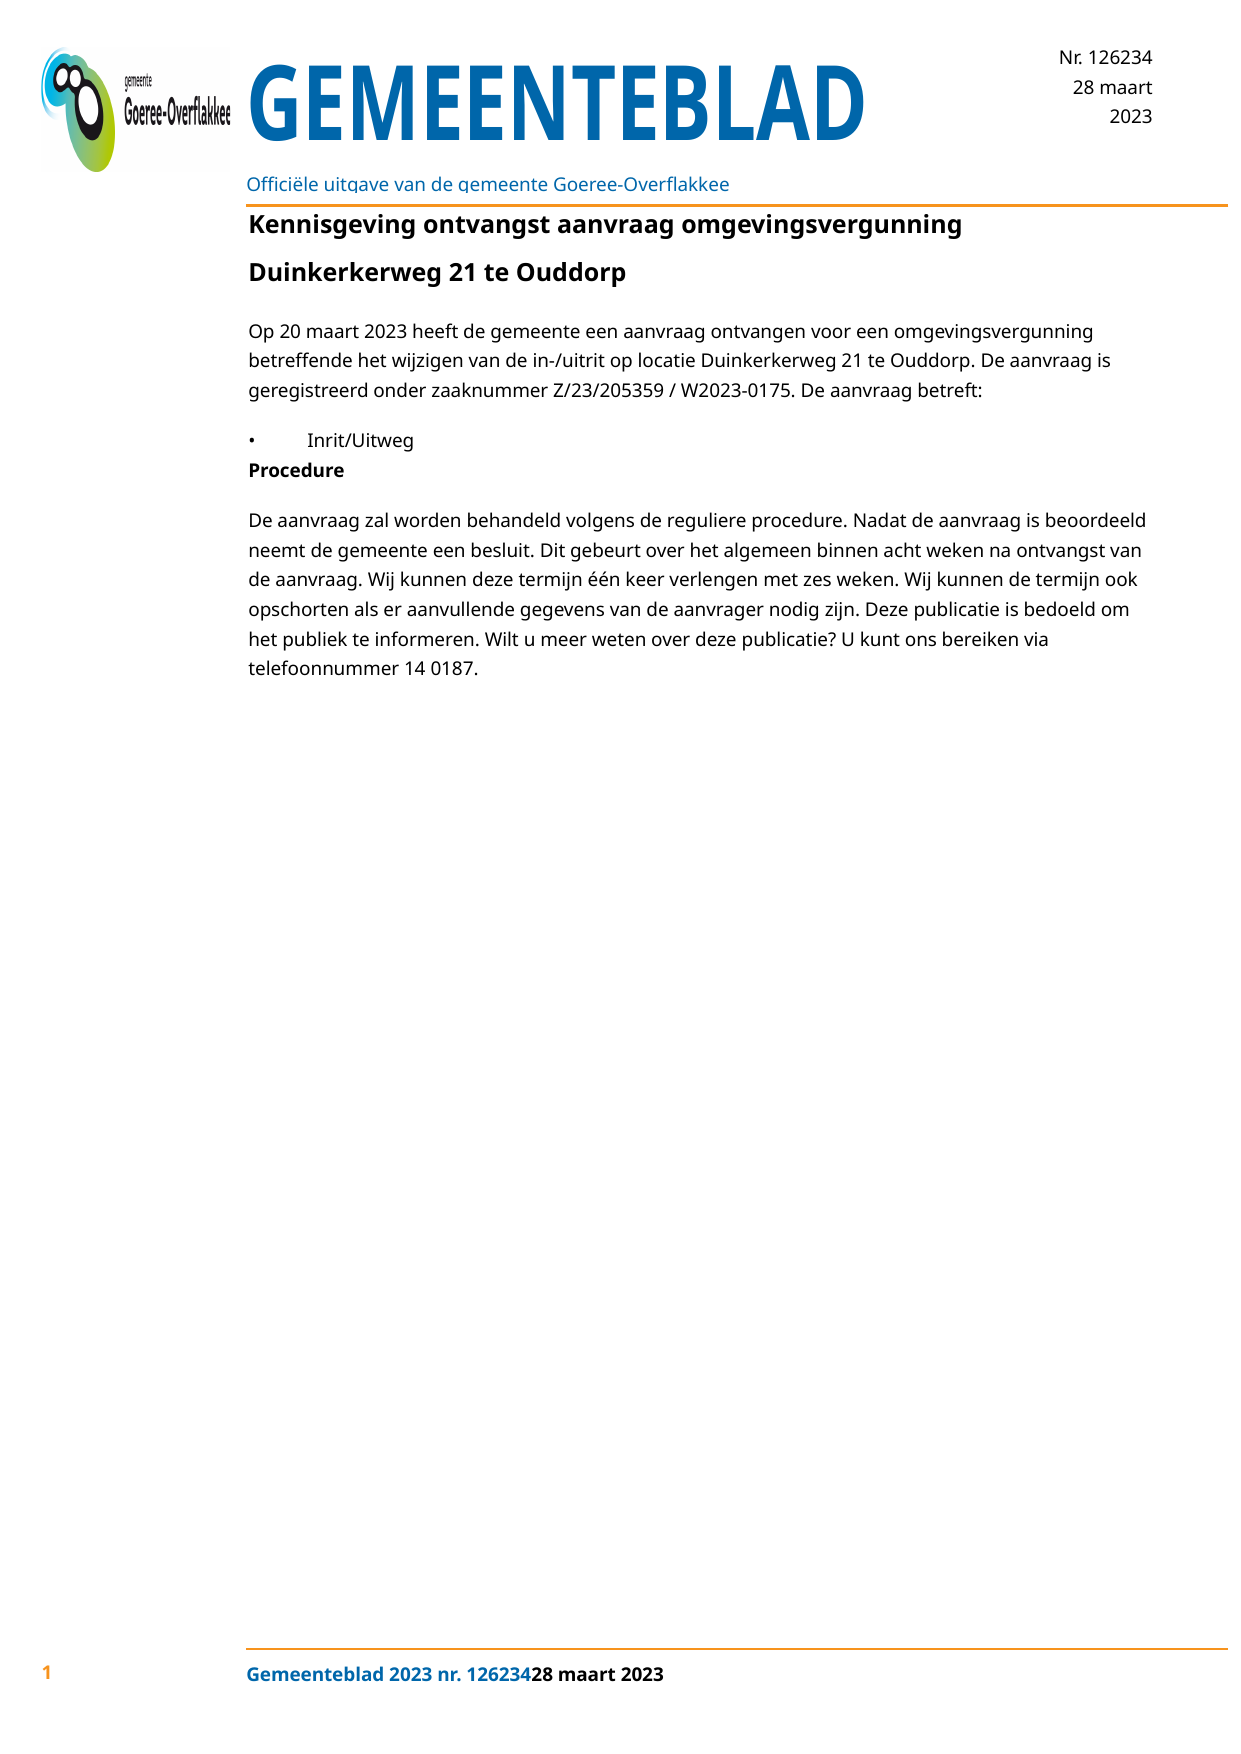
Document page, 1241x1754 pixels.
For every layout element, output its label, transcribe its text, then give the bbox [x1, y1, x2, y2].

picture [41, 47, 231, 172]
text Kennisgeving ontvangst aanvraag omgevingsvergunning Duinkerkerweg 21 te Ouddorp [248, 207, 1152, 288]
text Procedure [248, 457, 1152, 483]
list Inrit/Uitweg [248, 427, 1152, 453]
text De aanvraag zal worden behandeld volgens de reguliere procedure. Nadat de aanvraag is beoordeeld neemt de gemeente een besluit. Dit gebeurt over het algemeen binnen acht weken na ontvangst van de aanvraag. Wij kunnen deze termijn één keer verlengen met zes weken. Wij kunnen de termijn ook opschorten als er aanvullende gegevens van de aanvrager nodig zijn. Deze publicatie is bedoeld om het publiek te informeren. Wilt u meer weten over deze publicatie? U kunt ons bereiken via telefoonnummer 14 0187. [248, 507, 1152, 681]
text Op 20 maart 2023 heeft de gemeente een aanvraag ontvangen voor een omgevingsvergunning betreffende het wijzigen van de in-/uitrit op locatie Duinkerkerweg 21 te Ouddorp. De aanvraag is geregistreerd onder zaaknummer Z/23/205359 / W2023-0175. De aanvraag betreft: [248, 318, 1152, 403]
